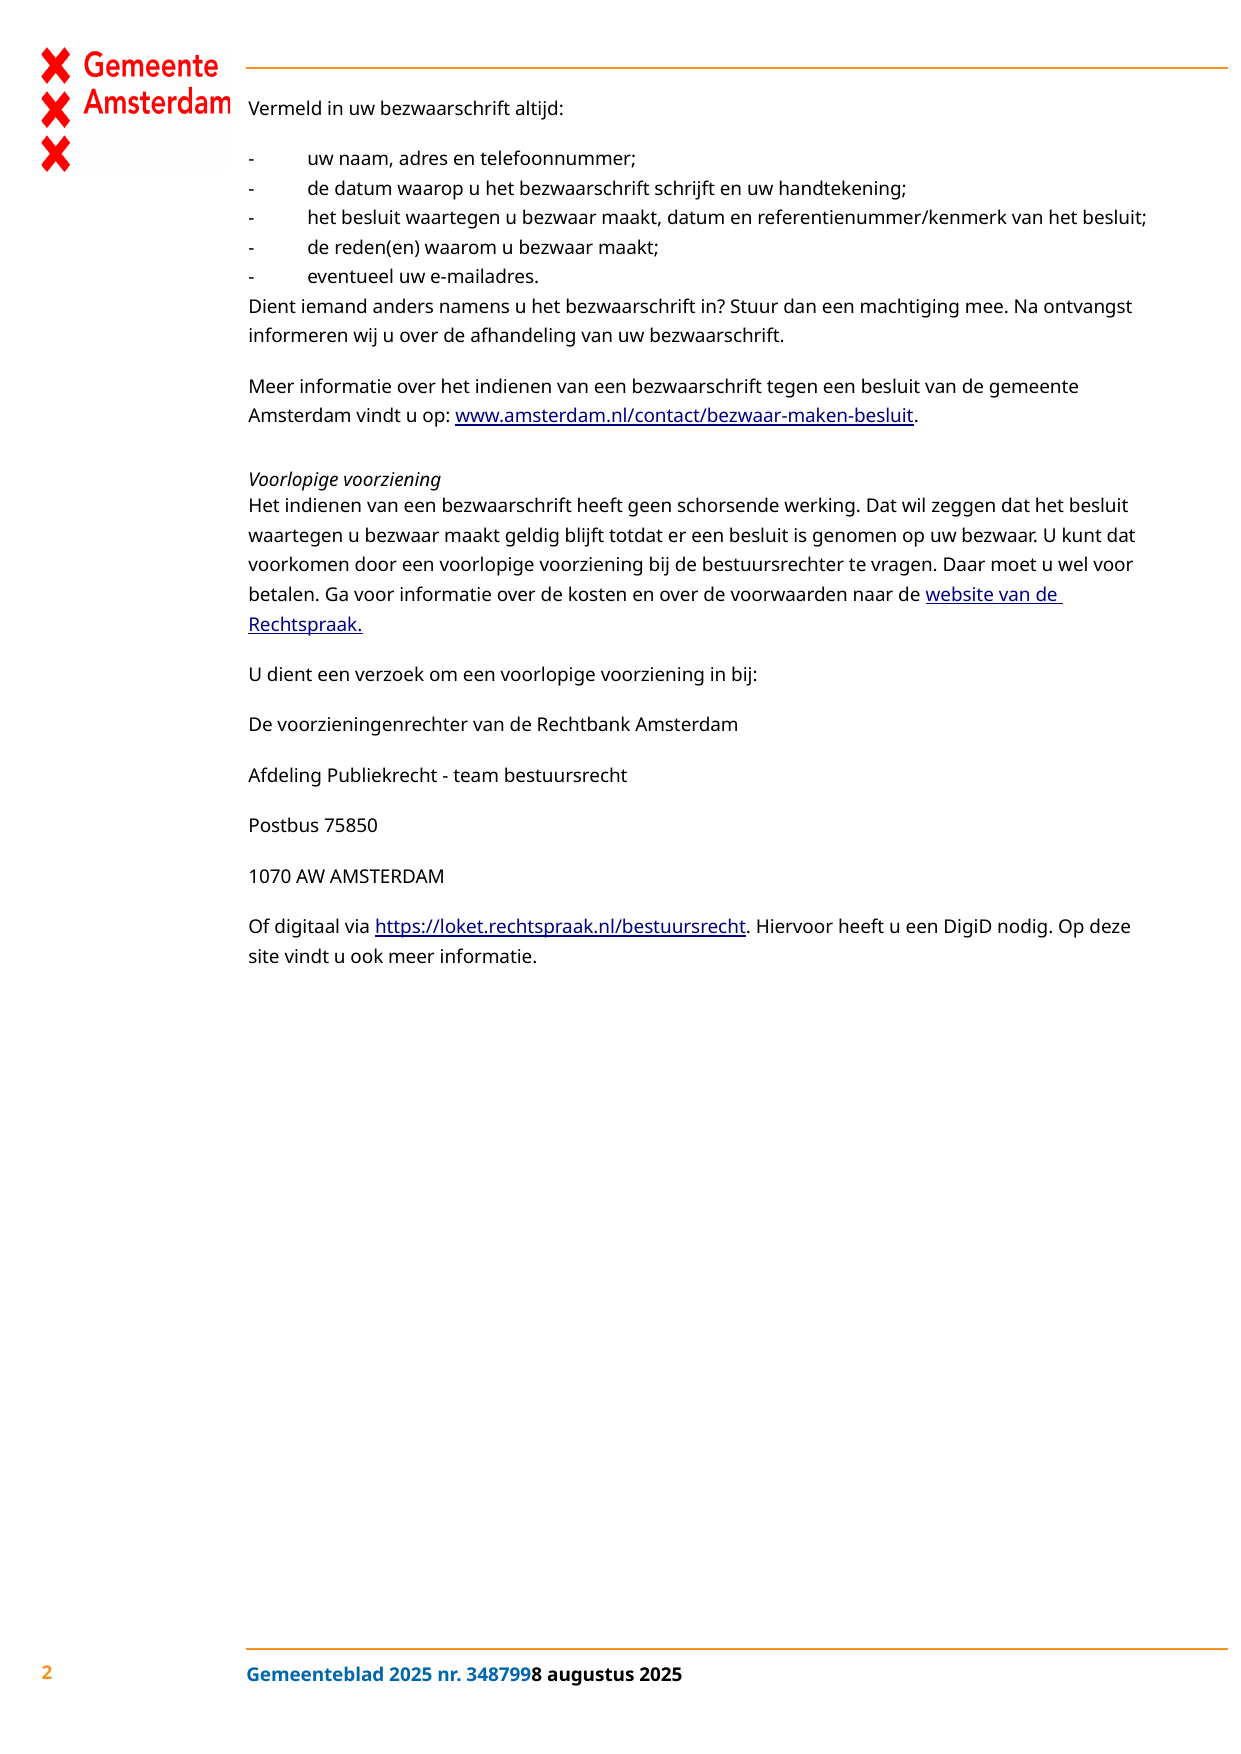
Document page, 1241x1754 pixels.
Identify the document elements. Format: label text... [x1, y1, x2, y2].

text De voorzieningenrechter van de Rechtbank Amsterdam [248, 712, 1152, 737]
list het besluit waartegen u bezwaar maakt, datum en referentienummer/kenmerk van het besluit; [248, 204, 1152, 230]
list de datum waarop u het bezwaarschrift schrijft en uw handtekening; [248, 175, 1152, 201]
text Afdeling Publiekrecht - team bestuursrecht [248, 762, 1152, 788]
text 1070 AW AMSTERDAM [248, 863, 1152, 888]
text Voorlopige voorziening [248, 467, 1152, 492]
text Vermeld in uw bezwaarschrift altijd: [248, 95, 1152, 121]
text Meer informatie over het indienen van een bezwaarschrift tegen een besluit van de gemeente Amsterdam vindt u op: www.amsterdam.nl/contact/bezwaar-maken-besluit. [248, 373, 1152, 428]
text Postbus 75850 [248, 812, 1152, 838]
text U dient een verzoek om een voorlopige voorziening in bij: [248, 661, 1152, 687]
text Of digitaal via https://loket.rechtspraak.nl/bestuursrecht. Hiervoor heeft u een DigiD nodig. Op deze site vindt u ook meer informatie. [248, 913, 1152, 968]
text Het indienen van een bezwaarschrift heeft geen schorsende werking. Dat wil zeggen dat het besluit waartegen u bezwaar maakt geldig blijft totdat er een besluit is genomen op uw bezwaar. U kunt dat voorkomen door een voorlopige voorziening bij de bestuursrechter te vragen. Daar moet u wel voor betalen. Ga voor informatie over de kosten en over de voorwaarden naar de website van de Rechtspraak. [248, 492, 1152, 636]
list eventueel uw e-mailadres. [248, 263, 1152, 289]
text Dient iemand anders namens u het bezwaarschrift in? Stuur dan een machtiging mee. Na ontvangst informeren wij u over de afhandeling van uw bezwaarschrift. [248, 293, 1152, 348]
picture [41, 47, 231, 172]
list de reden(en) waarom u bezwaar maakt; [248, 234, 1152, 260]
list uw naam, adres en telefoonnummer; [248, 145, 1152, 171]
